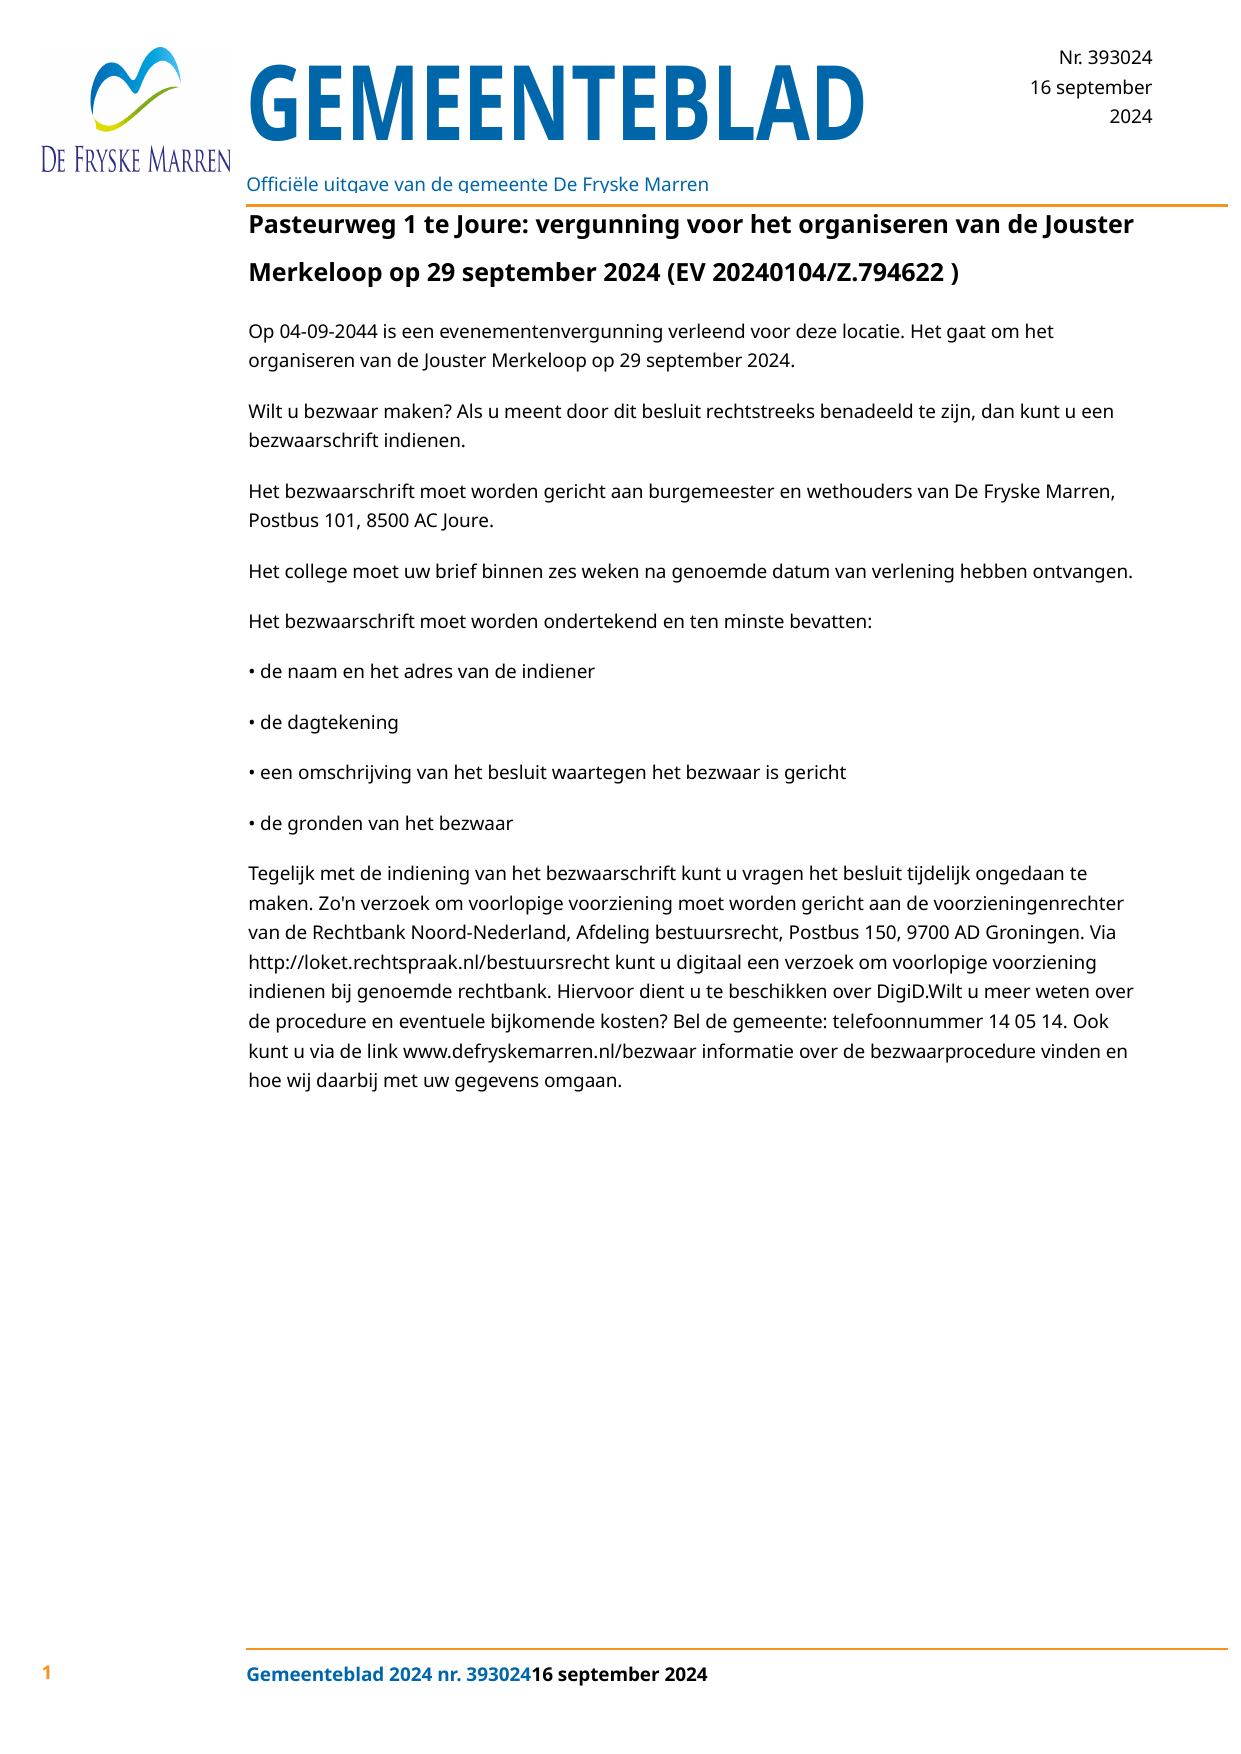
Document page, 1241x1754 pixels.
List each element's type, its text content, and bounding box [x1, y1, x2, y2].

text Het bezwaarschrift moet worden gericht aan burgemeester en wethouders van De Fryske Marren, Postbus 101, 8500 AC Joure. [248, 478, 1152, 533]
text Het bezwaarschrift moet worden ondertekend en ten minste bevatten: [248, 608, 1152, 634]
text Op 04-09-2044 is een evenementenvergunning verleend voor deze locatie. Het gaat om het organiseren van de Jouster Merkeloop op 29 september 2024. [248, 318, 1152, 373]
text • de naam en het adres van de indiener [248, 659, 1152, 684]
text Het college moet uw brief binnen zes weken na genoemde datum van verlening hebben ontvangen. [248, 558, 1152, 584]
text • een omschrijving van het besluit waartegen het bezwaar is gericht [248, 759, 1152, 785]
text • de gronden van het bezwaar [248, 810, 1152, 836]
picture [41, 47, 231, 172]
text • de dagtekening [248, 709, 1152, 735]
text Pasteurweg 1 te Joure: vergunning voor het organiseren van de Jouster Merkeloop op 29 september 2024 (EV 20240104/Z.794622 ) [248, 207, 1152, 288]
text Wilt u bezwaar maken? Als u meent door dit besluit rechtstreeks benadeeld te zijn, dan kunt u een bezwaarschrift indienen. [248, 398, 1152, 453]
text Tegelijk met de indiening van het bezwaarschrift kunt u vragen het besluit tijdelijk ongedaan te maken. Zo'n verzoek om voorlopige voorziening moet worden gericht aan de voorzieningenrechter van de Rechtbank Noord-Nederland, Afdeling bestuursrecht, Postbus 150, 9700 AD Groningen. Via http://loket.rechtspraak.nl/bestuursrecht kunt u digitaal een verzoek om voorlopige voorziening indienen bij genoemde rechtbank. Hiervoor dient u te beschikken over DigiD.Wilt u meer weten over de procedure en eventuele bijkomende kosten? Bel de gemeente: telefoonnummer 14 05 14. Ook kunt u via de link www.defryskemarren.nl/bezwaar informatie over de bezwaarprocedure vinden en hoe wij daarbij met uw gegevens omgaan. [248, 860, 1152, 1093]
